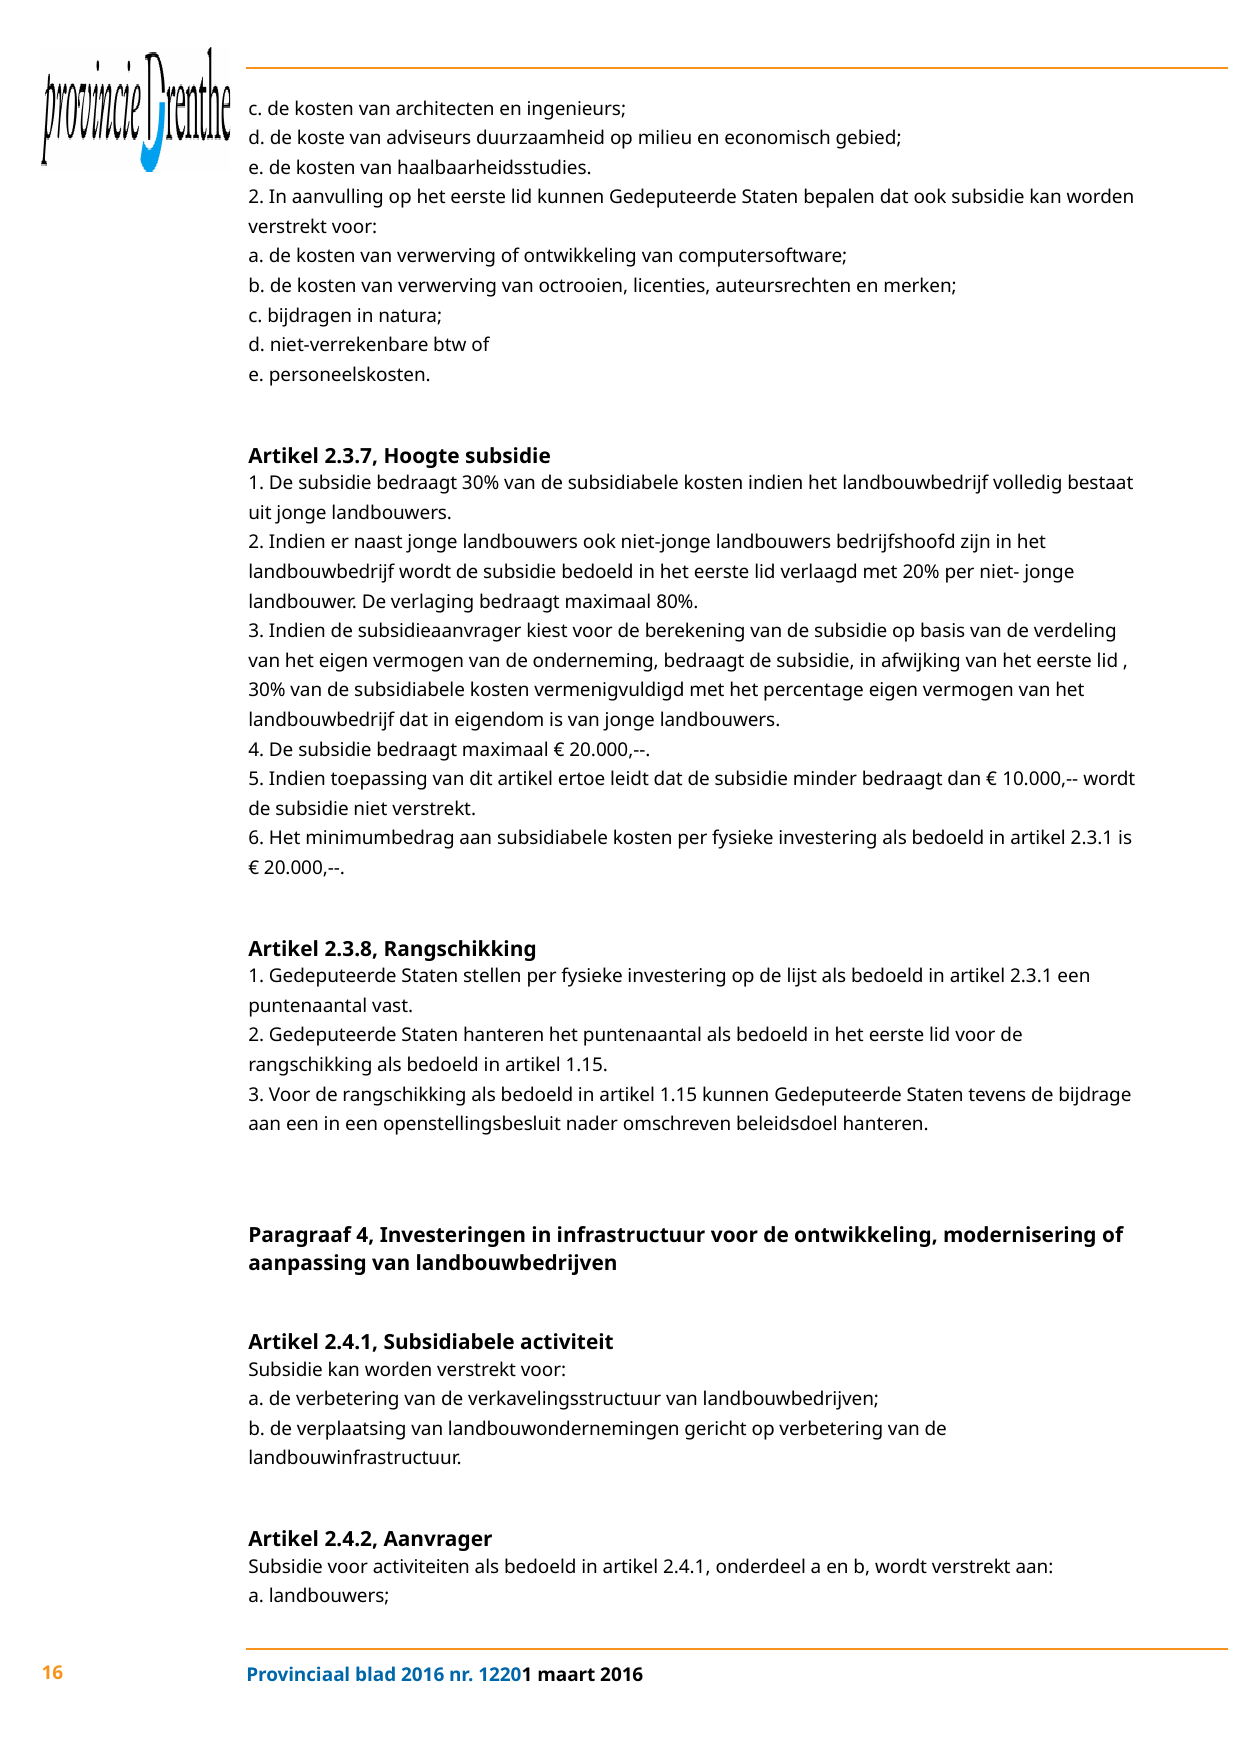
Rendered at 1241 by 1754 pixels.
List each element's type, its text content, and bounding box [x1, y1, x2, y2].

text a. de verbetering van de verkavelingsstructuur van landbouwbedrijven; [248, 1385, 1152, 1411]
text e. de kosten van haalbaarheidsstudies. [248, 154, 1152, 180]
text Subsidie kan worden verstrekt voor: [248, 1356, 1152, 1381]
text a. landbouwers; [248, 1582, 1152, 1608]
text b. de kosten van verwerving van octrooien, licenties, auteursrechten en merken; [248, 272, 1152, 298]
text 3. Voor de rangschikking als bedoeld in artikel 1.15 kunnen Gedeputeerde Staten tevens de bijdrage aan een in een openstellingsbesluit nader omschreven beleidsdoel hanteren. [248, 1081, 1152, 1136]
text a. de kosten van verwerving of ontwikkeling van computersoftware; [248, 243, 1152, 268]
text 3. Indien de subsidieaanvrager kiest voor de berekening van de subsidie op basis van de verdeling van het eigen vermogen van de onderneming, bedraagt de subsidie, in afwijking van het eerste lid , 30% van de subsidiabele kosten vermenigvuldigd met het percentage eigen vermogen van het landbouwbedrijf dat in eigendom is van jonge landbouwers. [248, 617, 1152, 732]
text Paragraaf 4, Investeringen in infrastructuur voor de ontwikkeling, modernisering of aanpassing van landbouwbedrijven [248, 1220, 1152, 1277]
text Artikel 2.3.7, Hoogte subsidie [248, 441, 1152, 469]
text Subsidie voor activiteiten als bedoeld in artikel 2.4.1, onderdeel a en b, wordt verstrekt aan: [248, 1553, 1152, 1579]
text 5. Indien toepassing van dit artikel ertoe leidt dat de subsidie minder bedraagt dan € 10.000,-- wordt de subsidie niet verstrekt. [248, 765, 1152, 821]
picture [41, 47, 231, 172]
text 2. Gedeputeerde Staten hanteren het puntenaantal als bedoeld in het eerste lid voor de rangschikking als bedoeld in artikel 1.15. [248, 1022, 1152, 1077]
text 4. De subsidie bedraagt maximaal € 20.000,--. [248, 736, 1152, 761]
text 1. Gedeputeerde Staten stellen per fysieke investering op de lijst als bedoeld in artikel 2.3.1 een puntenaantal vast. [248, 962, 1152, 1018]
text e. personeelskosten. [248, 361, 1152, 387]
text 1. De subsidie bedraagt 30% van de subsidiabele kosten indien het landbouwbedrijf volledig bestaat uit jonge landbouwers. [248, 469, 1152, 525]
text d. niet-verrekenbare btw of [248, 331, 1152, 357]
text Artikel 2.4.2, Aanvrager [248, 1524, 1152, 1553]
text Artikel 2.3.8, Rangschikking [248, 934, 1152, 962]
text b. de verplaatsing van landbouwondernemingen gericht op verbetering van de landbouwinfrastructuur. [248, 1415, 1152, 1470]
text c. de kosten van architecten en ingenieurs; [248, 95, 1152, 121]
text Artikel 2.4.1, Subsidiabele activiteit [248, 1327, 1152, 1356]
text 2. In aanvulling op het eerste lid kunnen Gedeputeerde Staten bepalen dat ook subsidie kan worden verstrekt voor: [248, 183, 1152, 239]
text c. bijdragen in natura; [248, 302, 1152, 328]
text d. de koste van adviseurs duurzaamheid op milieu en economisch gebied; [248, 124, 1152, 150]
text 2. Indien er naast jonge landbouwers ook niet-jonge landbouwers bedrijfshoofd zijn in het landbouwbedrijf wordt de subsidie bedoeld in het eerste lid verlaagd met 20% per niet- jonge landbouwer. De verlaging bedraagt maximaal 80%. [248, 529, 1152, 613]
text 6. Het minimumbedrag aan subsidiabele kosten per fysieke investering als bedoeld in artikel 2.3.1 is € 20.000,--. [248, 824, 1152, 880]
